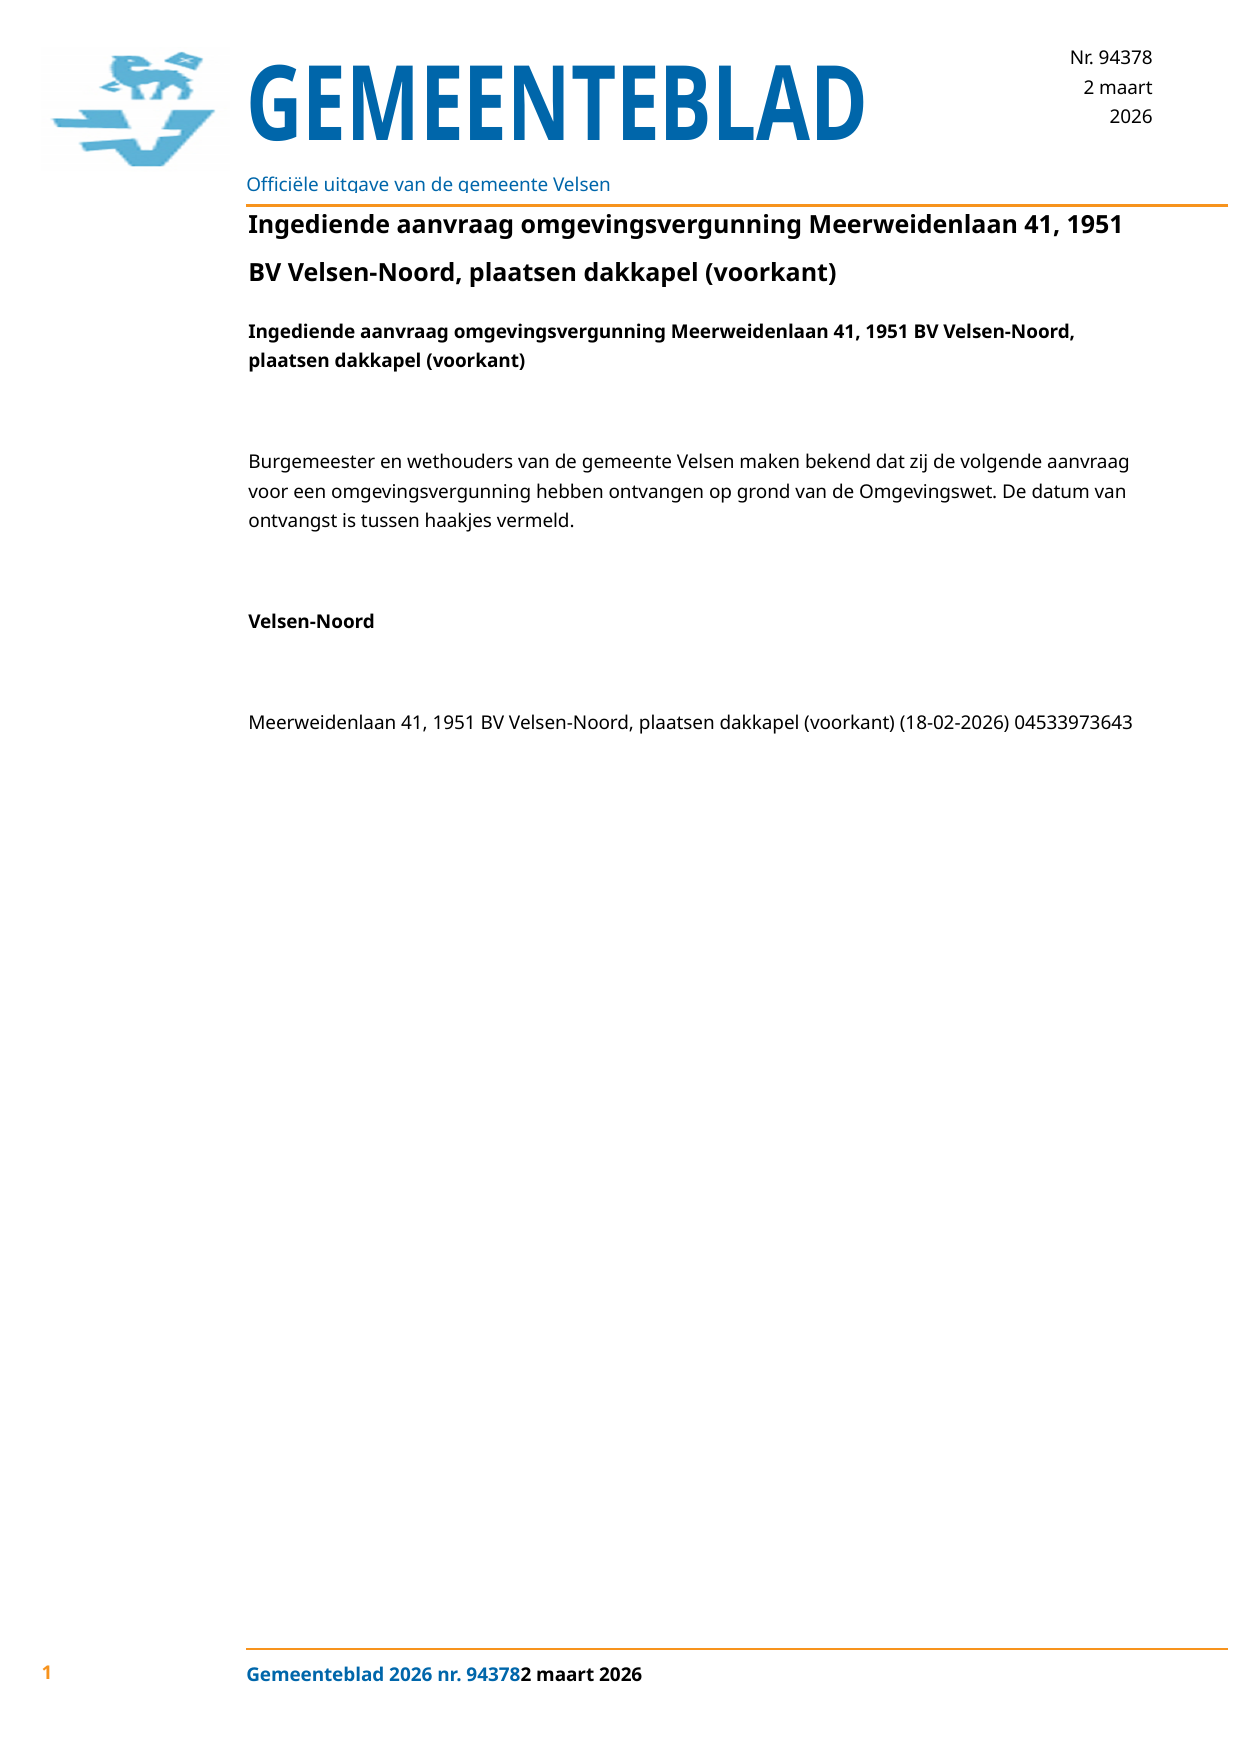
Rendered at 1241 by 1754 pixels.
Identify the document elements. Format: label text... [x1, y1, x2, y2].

text Ingediende aanvraag omgevingsvergunning Meerweidenlaan 41, 1951 BV Velsen-Noord, plaatsen dakkapel (voorkant) [248, 318, 1152, 373]
text Velsen-Noord [248, 608, 1152, 634]
picture [41, 47, 231, 172]
text Meerweidenlaan 41, 1951 BV Velsen-Noord, plaatsen dakkapel (voorkant) (18-02-2026) 04533973643 [248, 709, 1152, 735]
text Ingediende aanvraag omgevingsvergunning Meerweidenlaan 41, 1951 BV Velsen-Noord, plaatsen dakkapel (voorkant) [248, 207, 1152, 288]
text Burgemeester en wethouders van de gemeente Velsen maken bekend dat zij de volgende aanvraag voor een omgevingsvergunning hebben ontvangen op grond van de Omgevingswet. De datum van ontvangst is tussen haakjes vermeld. [248, 448, 1152, 533]
